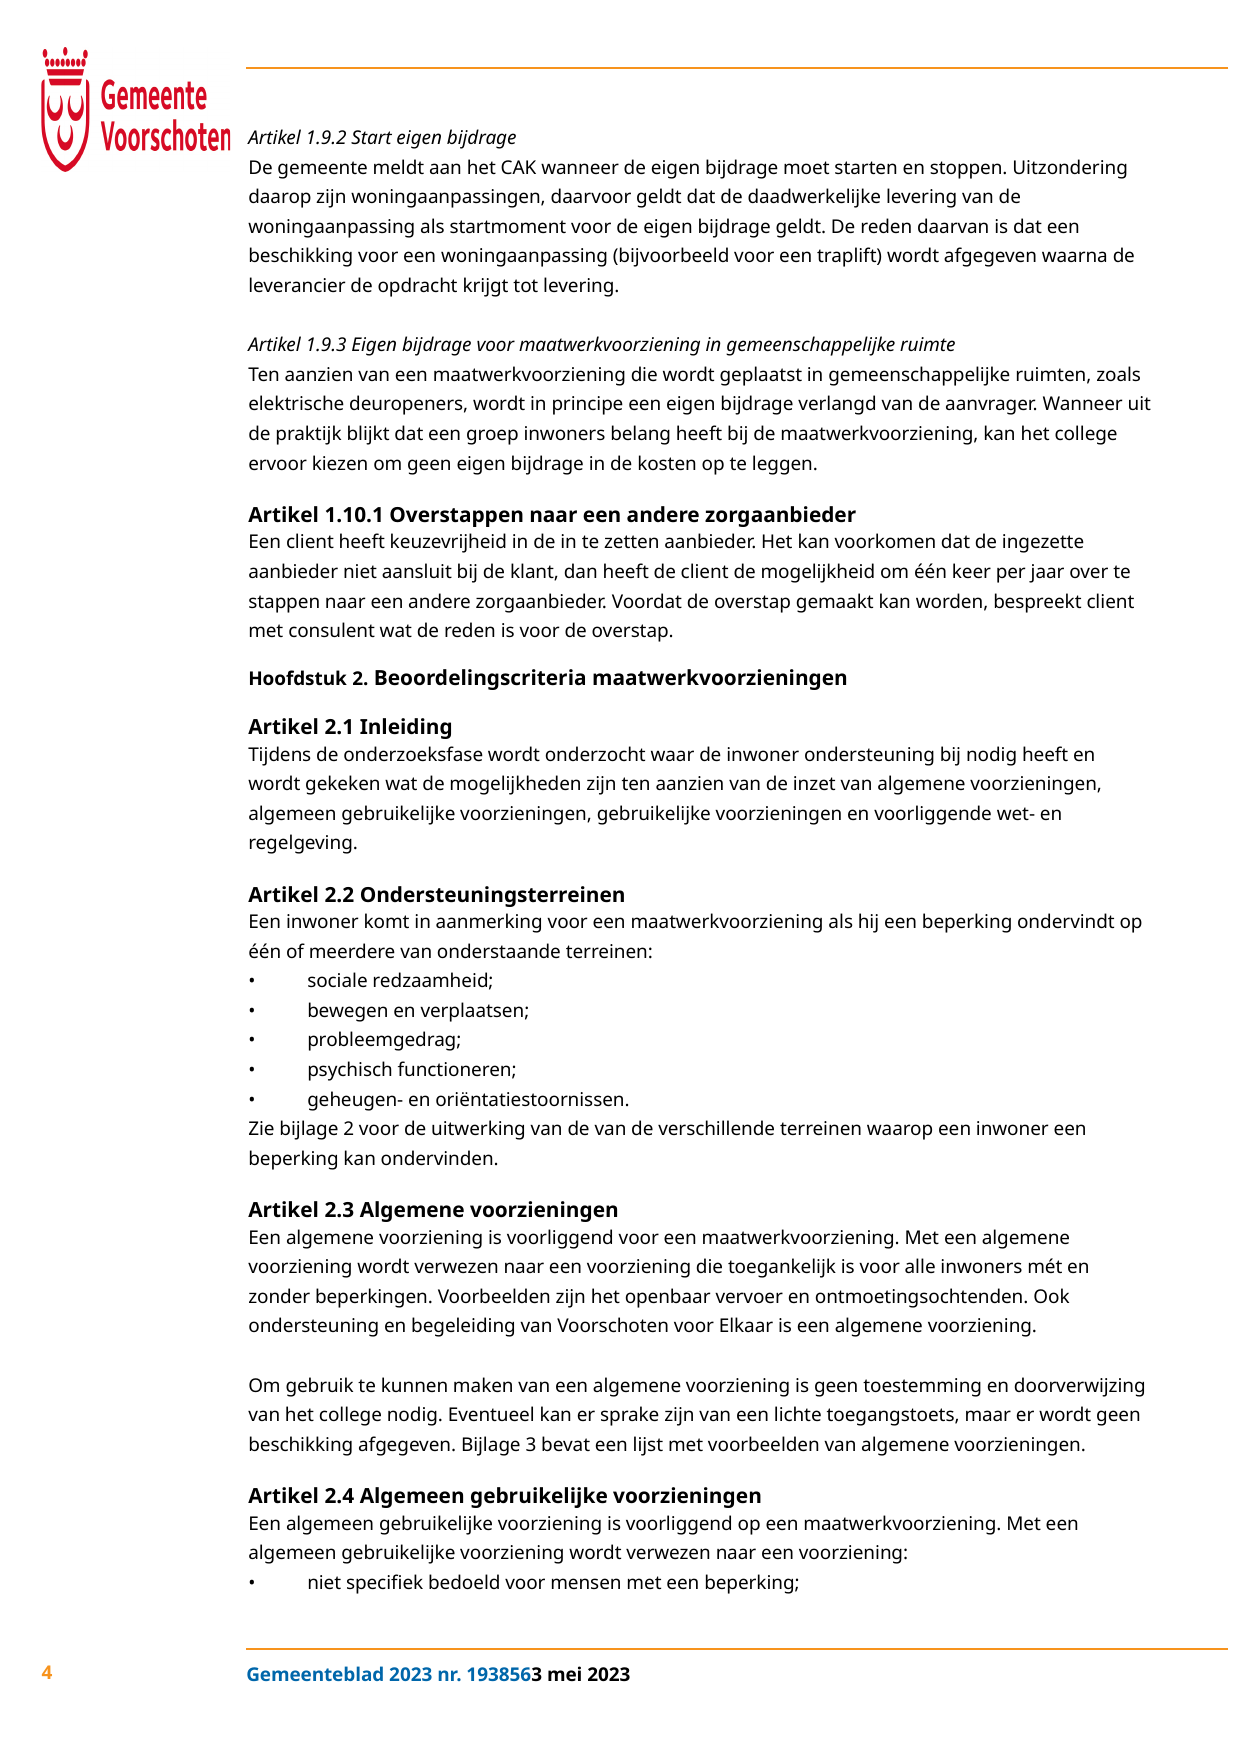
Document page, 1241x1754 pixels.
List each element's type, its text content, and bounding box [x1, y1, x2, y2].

list sociale redzaamheid; [248, 967, 1152, 993]
text Artikel 2.3 Algemene voorzieningen [248, 1195, 1152, 1224]
text Ten aanzien van een maatwerkvoorziening die wordt geplaatst in gemeenschappelijke ruimten, zoals elektrische deuropeners, wordt in principe een eigen bijdrage verlangd van de aanvrager. Wanneer uit de praktijk blijkt dat een groep inwoners belang heeft bij de maatwerkvoorziening, kan het college ervoor kiezen om geen eigen bijdrage in de kosten op te leggen. [248, 361, 1152, 476]
list probleemgedrag; [248, 1027, 1152, 1052]
list geheugen- en oriëntatiestoornissen. [248, 1086, 1152, 1112]
picture [41, 47, 231, 172]
text Zie bijlage 2 voor de uitwerking van de van de verschillende terreinen waarop een inwoner een beperking kan ondervinden. [248, 1115, 1152, 1171]
text Artikel 1.9.3 Eigen bijdrage voor maatwerkvoorziening in gemeenschappelijke ruimte [248, 331, 1152, 357]
text Artikel 2.2 Ondersteuningsterreinen [248, 880, 1152, 908]
text Artikel 2.4 Algemeen gebruikelijke voorzieningen [248, 1481, 1152, 1510]
list psychisch functioneren; [248, 1056, 1152, 1082]
text Een algemeen gebruikelijke voorziening is voorliggend op een maatwerkvoorziening. Met een algemeen gebruikelijke voorziening wordt verwezen naar een voorziening: [248, 1510, 1152, 1565]
text De gemeente meldt aan het CAK wanneer de eigen bijdrage moet starten en stoppen. Uitzondering daarop zijn woningaanpassingen, daarvoor geldt dat de daadwerkelijke levering van de woningaanpassing als startmoment voor de eigen bijdrage geldt. De reden daarvan is dat een beschikking voor een woningaanpassing (bijvoorbeeld voor een traplift) wordt afgegeven waarna de leverancier de opdracht krijgt tot levering. [248, 154, 1152, 298]
text Artikel 2.1 Inleiding [248, 712, 1152, 741]
list bewegen en verplaatsen; [248, 997, 1152, 1023]
text Artikel 1.9.2 Start eigen bijdrage [248, 124, 1152, 150]
text Tijdens de onderzoeksfase wordt onderzocht waar de inwoner ondersteuning bij nodig heeft en wordt gekeken wat de mogelijkheden zijn ten aanzien van de inzet van algemene voorzieningen, algemeen gebruikelijke voorzieningen, gebruikelijke voorzieningen en voorliggende wet- en regelgeving. [248, 741, 1152, 855]
text Een inwoner komt in aanmerking voor een maatwerkvoorziening als hij een beperking ondervindt op één of meerdere van onderstaande terreinen: [248, 908, 1152, 964]
text Om gebruik te kunnen maken van een algemene voorziening is geen toestemming en doorverwijzing van het college nodig. Eventueel kan er sprake zijn van een lichte toegangstoets, maar er wordt geen beschikking afgegeven. Bijlage 3 bevat een lijst met voorbeelden van algemene voorzieningen. [248, 1372, 1152, 1457]
text Hoofdstuk 2. Beoordelingscriteria maatwerkvoorzieningen [248, 663, 1152, 691]
text Een algemene voorziening is voorliggend voor een maatwerkvoorziening. Met een algemene voorziening wordt verwezen naar een voorziening die toegankelijk is voor alle inwoners mét en zonder beperkingen. Voorbeelden zijn het openbaar vervoer en ontmoetingsochtenden. Ook ondersteuning en begeleiding van Voorschoten voor Elkaar is een algemene voorziening. [248, 1224, 1152, 1338]
text Artikel 1.10.1 Overstappen naar een andere zorgaanbieder [248, 500, 1152, 529]
text Een client heeft keuzevrijheid in de in te zetten aanbieder. Het kan voorkomen dat de ingezette aanbieder niet aansluit bij de klant, dan heeft de client de mogelijkheid om één keer per jaar over te stappen naar een andere zorgaanbieder. Voordat de overstap gemaakt kan worden, bespreekt client met consulent wat de reden is voor de overstap. [248, 529, 1152, 643]
list niet specifiek bedoeld voor mensen met een beperking; [248, 1569, 1152, 1595]
